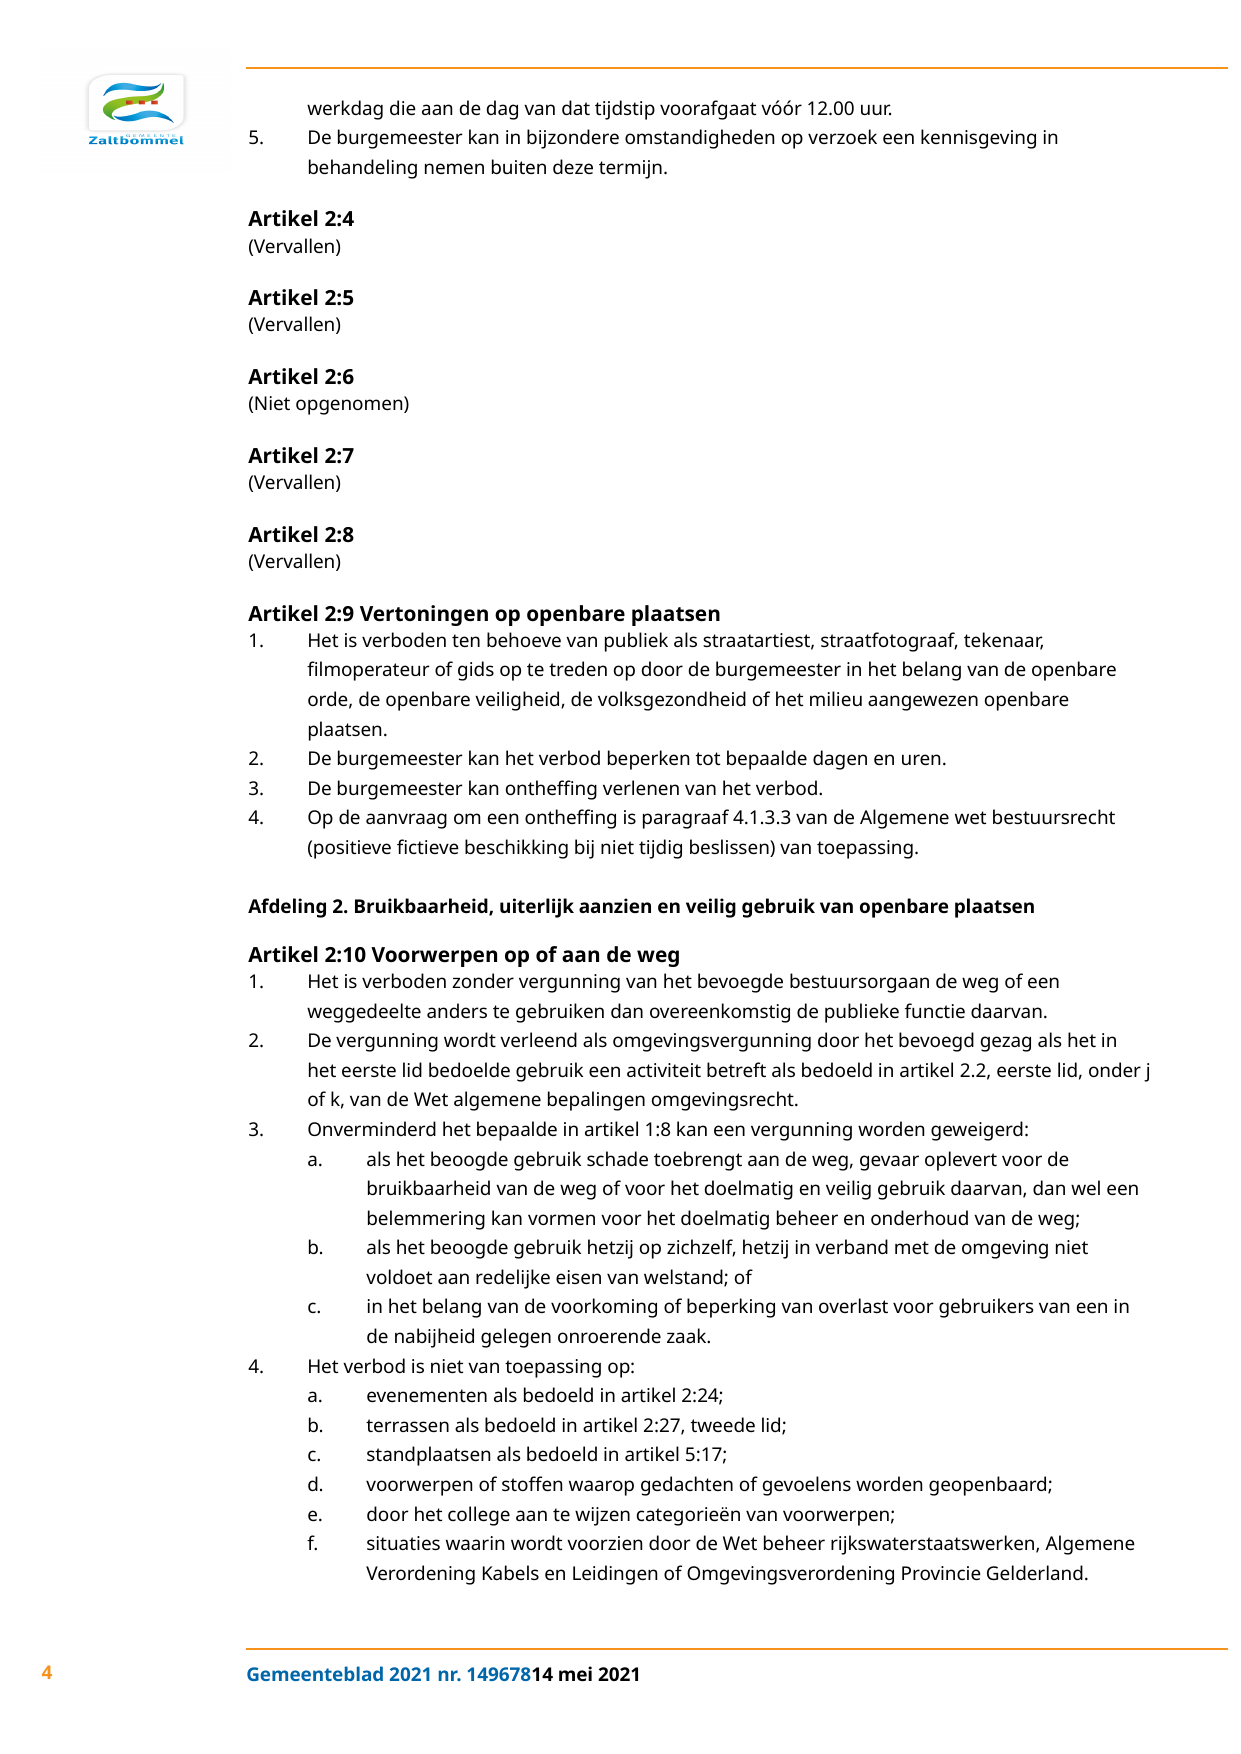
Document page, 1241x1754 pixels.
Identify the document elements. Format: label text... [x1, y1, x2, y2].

list Onverminderd het bepaalde in artikel 1:8 kan een vergunning worden geweigerd: [248, 1116, 1152, 1142]
text Artikel 2:4 [248, 204, 1152, 233]
list De burgemeester kan in bijzondere omstandigheden op verzoek een kennisgeving in behandeling nemen buiten deze termijn. [248, 124, 1152, 180]
list situaties waarin wordt voorzien door de Wet beheer rijkswaterstaatswerken, Algemene Verordening Kabels en Leidingen of Omgevingsverordening Provincie Gelderland. [307, 1530, 1152, 1586]
list De burgemeester kan ontheffing verlenen van het verbod. [248, 775, 1152, 801]
list De vergunning wordt verleend als omgevingsvergunning door het bevoegd gezag als het in het eerste lid bedoelde gebruik een activiteit betreft als bedoeld in artikel 2.2, eerste lid, onder j of k, van de Wet algemene bepalingen omgevingsrecht. [248, 1027, 1152, 1112]
text (Vervallen) [248, 548, 1152, 574]
text Artikel 2:9 Vertoningen op openbare plaatsen [248, 599, 1152, 627]
text (Niet opgenomen) [248, 391, 1152, 416]
list Op de aanvraag om een ontheffing is paragraaf 4.1.3.3 van de Algemene wet bestuursrecht (positieve fictieve beschikking bij niet tijdig beslissen) van toepassing. [248, 804, 1152, 860]
text (Vervallen) [248, 312, 1152, 337]
text Artikel 2:6 [248, 362, 1152, 391]
text (Vervallen) [248, 469, 1152, 495]
list Het verbod is niet van toepassing op: [248, 1353, 1152, 1379]
text Artikel 2:8 [248, 520, 1152, 548]
text Artikel 2:10 Voorwerpen op of aan de weg [248, 940, 1152, 968]
list als het beoogde gebruik hetzij op zichzelf, hetzij in verband met de omgeving niet voldoet aan redelijke eisen van welstand; of [307, 1234, 1152, 1290]
text Afdeling 2. Bruikbaarheid, uiterlijk aanzien en veilig gebruik van openbare plaatsen [248, 893, 1152, 919]
text (Vervallen) [248, 233, 1152, 258]
list evenementen als bedoeld in artikel 2:24; [307, 1382, 1152, 1408]
list voorwerpen of stoffen waarop gedachten of gevoelens worden geopenbaard; [307, 1471, 1152, 1497]
list De burgemeester kan het verbod beperken tot bepaalde dagen en uren. [248, 745, 1152, 771]
list terrassen als bedoeld in artikel 2:27, tweede lid; [307, 1412, 1152, 1438]
list Het is verboden ten behoeve van publiek als straatartiest, straatfotograaf, tekenaar, filmoperateur of gids op te treden op door de burgemeester in het belang van de openbare orde, de openbare veiligheid, de volksgezondheid of het milieu aangewezen openbare plaatsen. [248, 627, 1152, 742]
list in het belang van de voorkoming of beperking van overlast voor gebruikers van een in de nabijheid gelegen onroerende zaak. [307, 1294, 1152, 1349]
list standplaatsen als bedoeld in artikel 5:17; [307, 1442, 1152, 1467]
list door het college aan te wijzen categorieën van voorwerpen; [307, 1501, 1152, 1527]
list als het beoogde gebruik schade toebrengt aan de weg, gevaar oplevert voor de bruikbaarheid van de weg of voor het doelmatig en veilig gebruik daarvan, dan wel een belemmering kan vormen voor het doelmatig beheer en onderhoud van de weg; [307, 1146, 1152, 1231]
picture [41, 47, 231, 172]
text Artikel 2:5 [248, 283, 1152, 312]
list Het is verboden zonder vergunning van het bevoegde bestuursorgaan de weg of een weggedeelte anders te gebruiken dan overeenkomstig de publieke functie daarvan. [248, 968, 1152, 1024]
list werkdag die aan de dag van dat tijdstip voorafgaat vóór 12.00 uur. [248, 95, 1152, 121]
text Artikel 2:7 [248, 441, 1152, 469]
